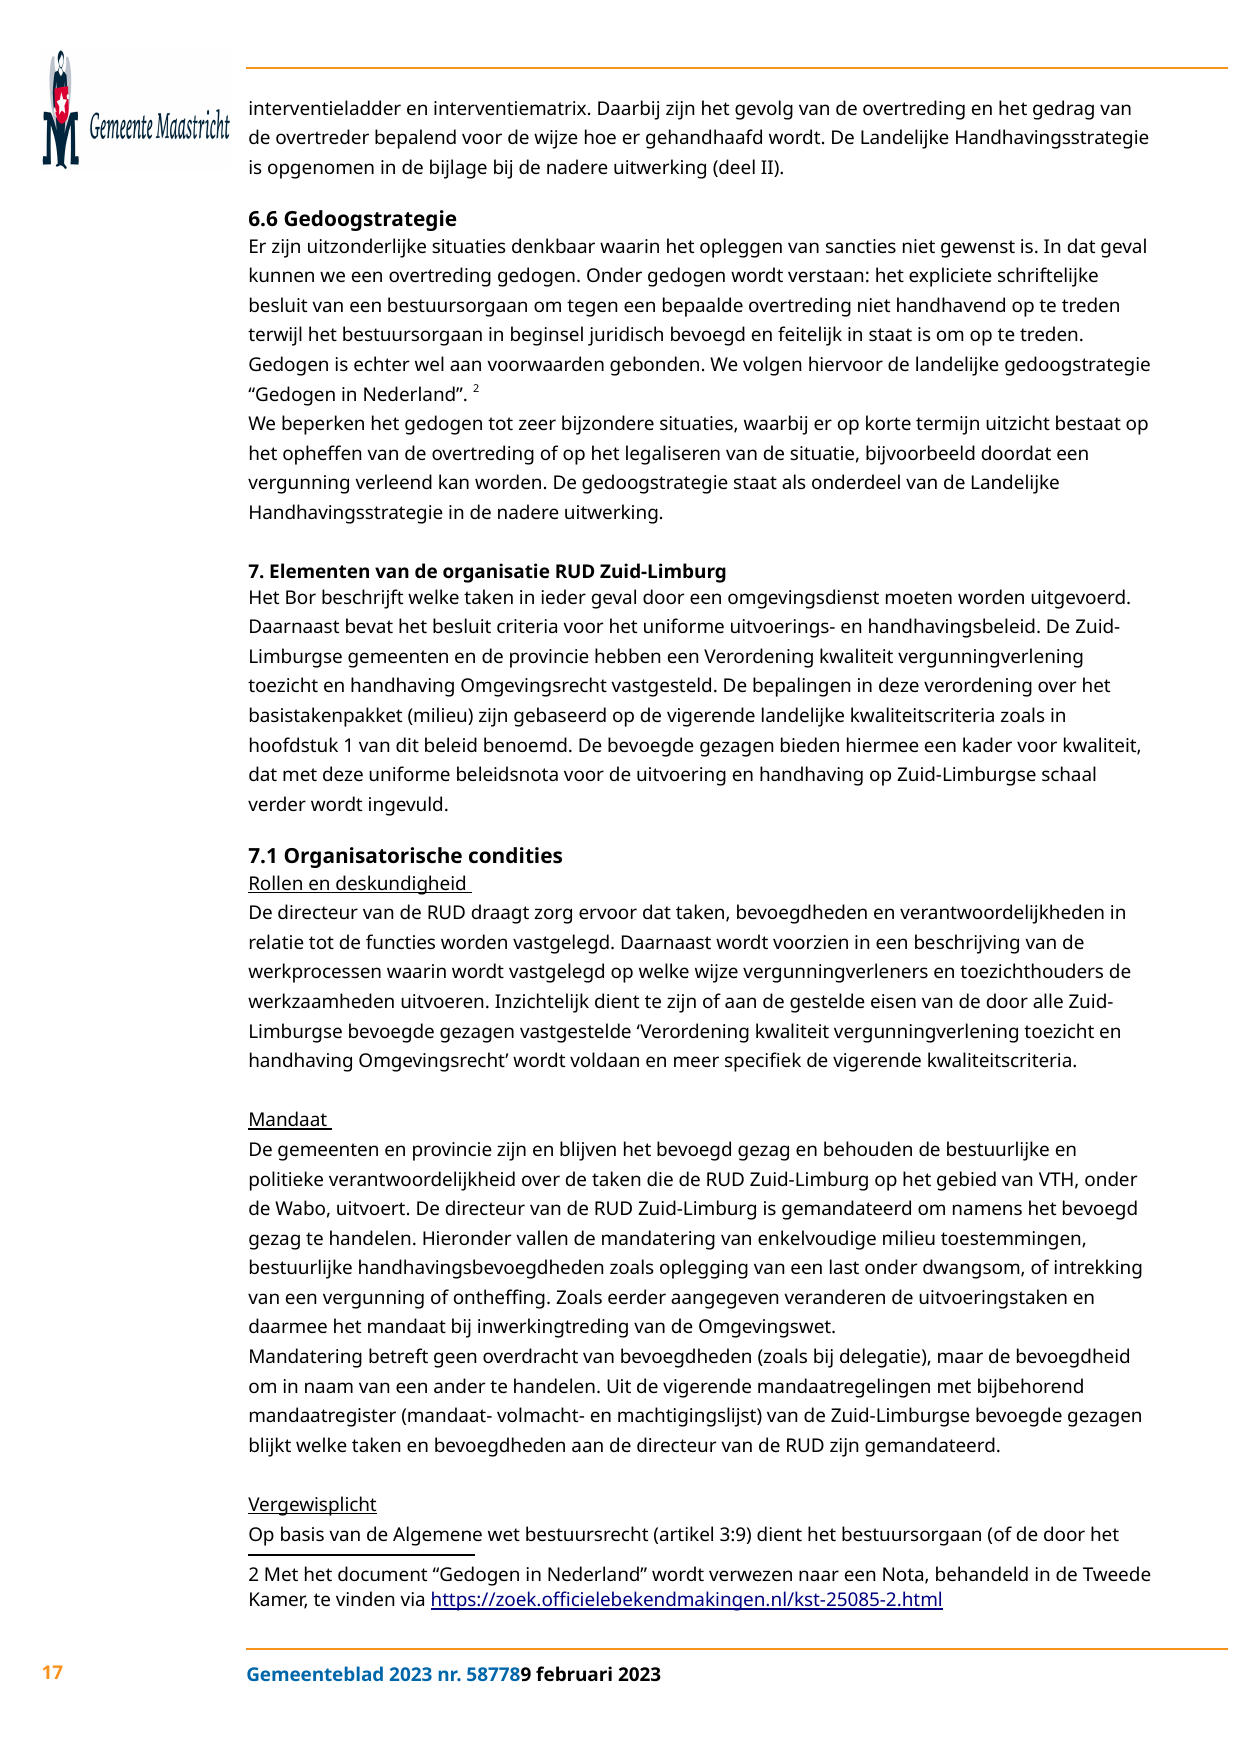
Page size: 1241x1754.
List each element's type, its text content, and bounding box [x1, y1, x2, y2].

text Rollen en deskundigheid [248, 870, 1152, 896]
text 7.1 Organisatorische condities [248, 841, 1152, 870]
text Er zijn uitzonderlijke situaties denkbaar waarin het opleggen van sancties niet gewenst is. In dat geval kunnen we een overtreding gedogen. Onder gedogen wordt verstaan: het expliciete schriftelijke besluit van een bestuursorgaan om tegen een bepaalde overtreding niet handhavend op te treden terwijl het bestuursorgaan in beginsel juridisch bevoegd en feitelijk in staat is om op te treden. Gedogen is echter wel aan voorwaarden gebonden. We volgen hiervoor de landelijke gedoogstrategie “Gedogen in Nederland”. [248, 233, 1152, 406]
text De gemeenten en provincie zijn en blijven het bevoegd gezag en behouden de bestuurlijke en politieke verantwoordelijkheid over de taken die de RUD Zuid-Limburg op het gebied van VTH, onder de Wabo, uitvoert. De directeur van de RUD Zuid-Limburg is gemandateerd om namens het bevoegd gezag te handelen. Hieronder vallen de mandatering van enkelvoudige milieu toestemmingen, bestuurlijke handhavingsbevoegdheden zoals oplegging van een last onder dwangsom, of intrekking van een vergunning of ontheffing. Zoals eerder aangegeven veranderen de uitvoeringstaken en daarmee het mandaat bij inwerkingtreding van de Omgevingswet. [248, 1136, 1152, 1339]
text Met het document “Gedogen in Nederland” wordt verwezen naar een Nota, behandeld in de Tweede Kamer, te vinden via https://zoek.officielebekendmakingen.nl/kst-25085-2.html [248, 1561, 1152, 1612]
text Het Bor beschrijft welke taken in ieder geval door een omgevingsdienst moeten worden uitgevoerd. Daarnaast bevat het besluit criteria voor het uniforme uitvoerings- en handhavingsbeleid. De Zuid-Limburgse gemeenten en de provincie hebben een Verordening kwaliteit vergunningverlening toezicht en handhaving Omgevingsrecht vastgesteld. De bepalingen in deze verordening over het basistakenpakket (milieu) zijn gebaseerd op de vigerende landelijke kwaliteitscriteria zoals in hoofdstuk 1 van dit beleid benoemd. De bevoegde gezagen bieden hiermee een kader voor kwaliteit, dat met deze uniforme beleidsnota voor de uitvoering en handhaving op Zuid-Limburgse schaal verder wordt ingevuld. [248, 584, 1152, 817]
text Op basis van de Algemene wet bestuursrecht (artikel 3:9) dient het bestuursorgaan (of de door het [248, 1521, 1152, 1546]
text Mandaat [248, 1107, 1152, 1132]
text Vergewisplicht [248, 1491, 1152, 1517]
text 7. Elementen van de organisatie RUD Zuid-Limburg [248, 558, 1152, 584]
text We beperken het gedogen tot zeer bijzondere situaties, waarbij er op korte termijn uitzicht bestaat op het opheffen van de overtreding of op het legaliseren van de situatie, bijvoorbeeld doordat een vergunning verleend kan worden. De gedoogstrategie staat als onderdeel van de Landelijke Handhavingsstrategie in de nadere uitwerking. [248, 410, 1152, 525]
text De directeur van de RUD draagt zorg ervoor dat taken, bevoegdheden en verantwoordelijkheden in relatie tot de functies worden vastgelegd. Daarnaast wordt voorzien in een beschrijving van de werkprocessen waarin wordt vastgelegd op welke wijze vergunningverleners en toezichthouders de werkzaamheden uitvoeren. Inzichtelijk dient te zijn of aan de gestelde eisen van de door alle Zuid-Limburgse bevoegde gezagen vastgestelde ‘Verordening kwaliteit vergunningverlening toezicht en handhaving Omgevingsrecht’ wordt voldaan en meer specifiek de vigerende kwaliteitscriteria. [248, 899, 1152, 1073]
text interventieladder en interventiematrix. Daarbij zijn het gevolg van de overtreding en het gedrag van de overtreder bepalend voor de wijze hoe er gehandhaafd wordt. De Landelijke Handhavingsstrategie is opgenomen in de bijlage bij de nadere uitwerking (deel II). [248, 95, 1152, 180]
text 6.6 Gedoogstrategie [248, 204, 1152, 233]
picture [41, 47, 231, 172]
text Mandatering betreft geen overdracht van bevoegdheden (zoals bij delegatie), maar de bevoegdheid om in naam van een ander te handelen. Uit de vigerende mandaatregelingen met bijbehorend mandaatregister (mandaat- volmacht- en machtigingslijst) van de Zuid-Limburgse bevoegde gezagen blijkt welke taken en bevoegdheden aan de directeur van de RUD zijn gemandateerd. [248, 1343, 1152, 1458]
